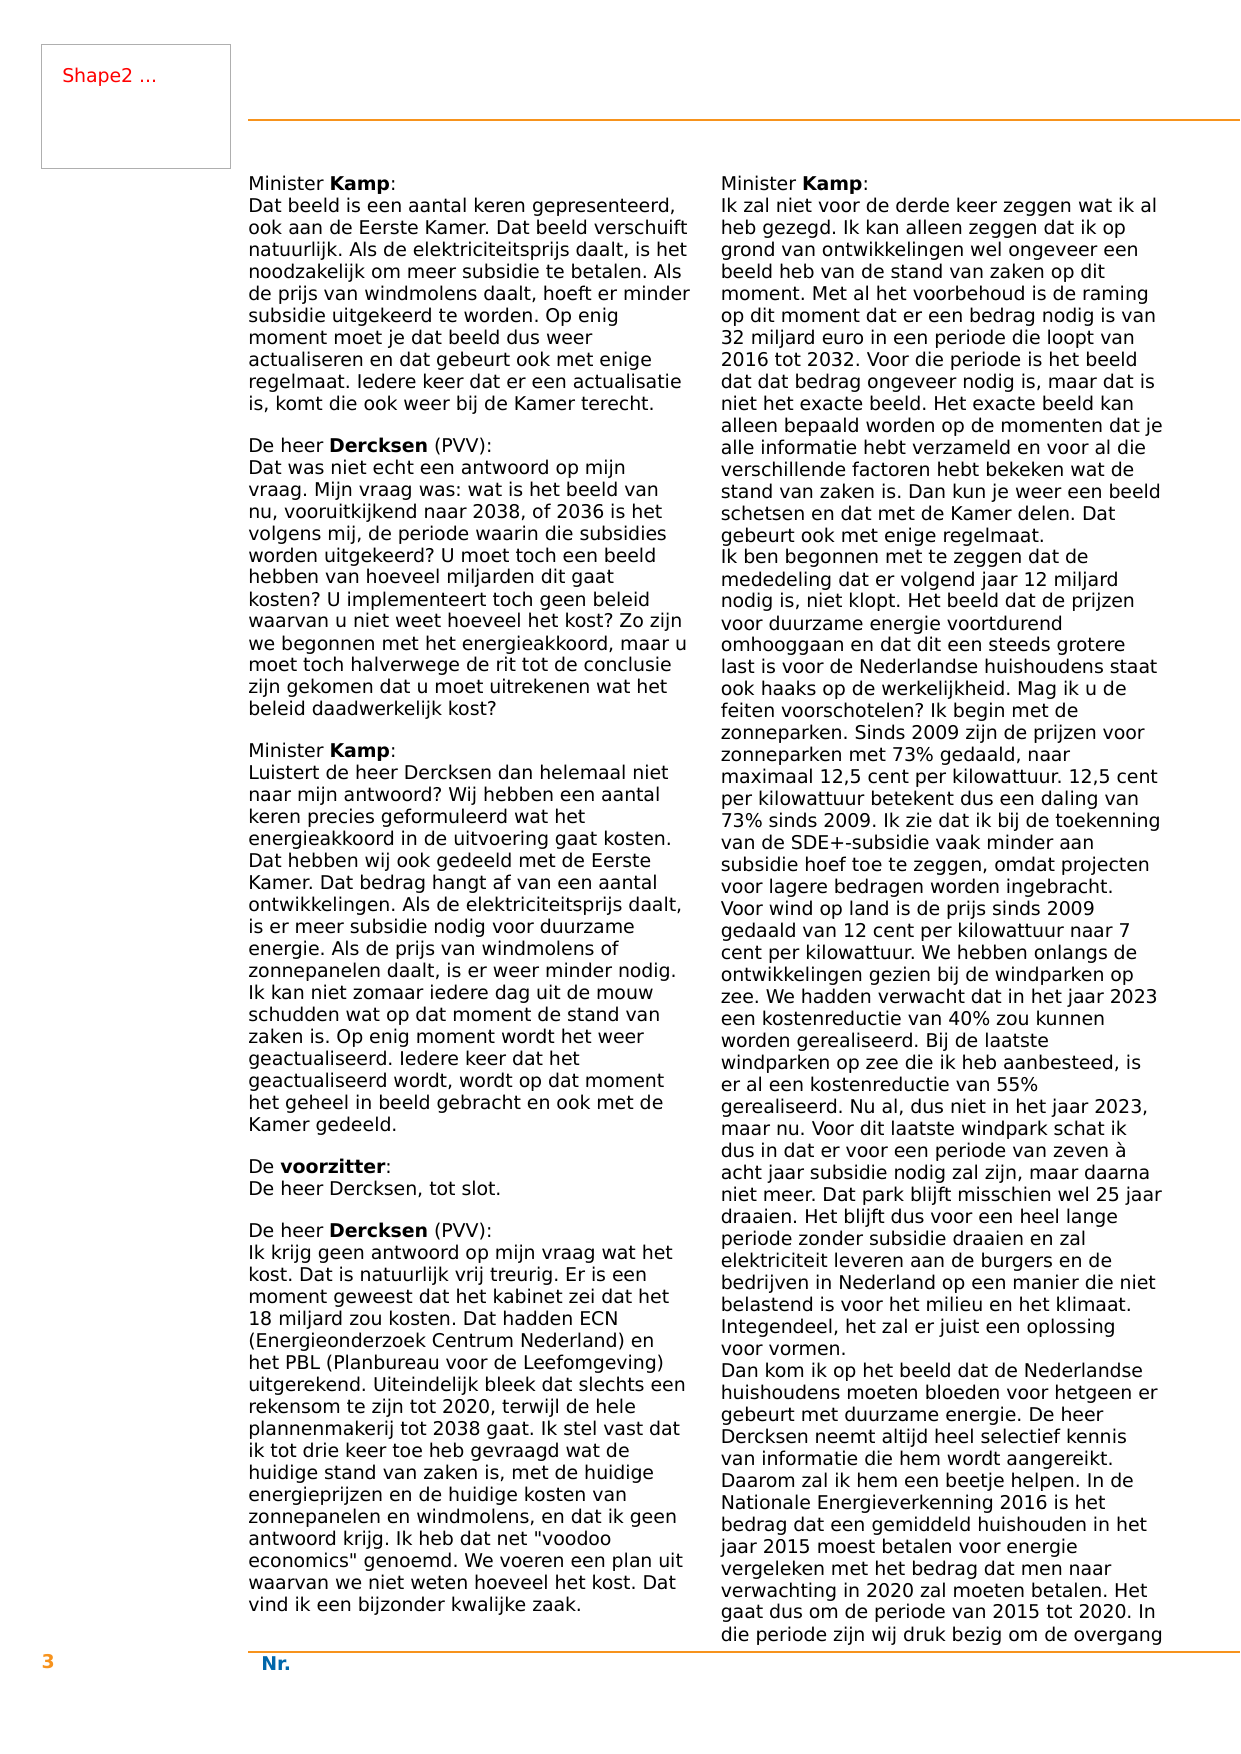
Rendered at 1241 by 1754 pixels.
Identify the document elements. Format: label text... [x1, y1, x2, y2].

text De heer Dercksen (PVV): [248, 1220, 691, 1242]
text Dan kom ik op het beeld dat de Nederlandse huishoudens moeten bloeden voor hetgeen er gebeurt met duurzame energie. De heer Dercksen neemt altijd heel selectief kennis van informatie die hem wordt aangereikt. Daarom zal ik hem een beetje helpen. In de Nationale Energieverkenning 2016 is het bedrag dat een gemiddeld huishouden in het jaar 2015 moest betalen voor energie vergeleken met het bedrag dat men naar verwachting in 2020 zal moeten betalen. Het gaat dus om de periode van 2015 tot 2020. In die periode zijn wij druk bezig om de overgang [721, 1360, 1163, 1645]
text Minister Kamp: [248, 740, 691, 762]
text Minister Kamp: [248, 173, 691, 195]
text Ik zal niet voor de derde keer zeggen wat ik al heb gezegd. Ik kan alleen zeggen dat ik op grond van ontwikkelingen wel ongeveer een beeld heb van de stand van zaken op dit moment. Met al het voorbehoud is de raming op dit moment dat er een bedrag nodig is van 32 miljard euro in een periode die loopt van 2016 tot 2032. Voor die periode is het beeld dat dat bedrag ongeveer nodig is, maar dat is niet het exacte beeld. Het exacte beeld kan alleen bepaald worden op de momenten dat je alle informatie hebt verzameld en voor al die verschillende factoren hebt bekeken wat de stand van zaken is. Dan kun je weer een beeld schetsen en dat met de Kamer delen. Dat gebeurt ook met enige regelmaat. [721, 195, 1163, 546]
text Ik ben begonnen met te zeggen dat de mededeling dat er volgend jaar 12 miljard nodig is, niet klopt. Het beeld dat de prijzen voor duurzame energie voortdurend omhooggaan en dat dit een steeds grotere last is voor de Nederlandse huishoudens staat ook haaks op de werkelijkheid. Mag ik u de feiten voorschotelen? Ik begin met de zonneparken. Sinds 2009 zijn de prijzen voor zonneparken met 73% gedaald, naar maximaal 12,5 cent per kilowattuur. 12,5 cent per kilowattuur betekent dus een daling van 73% sinds 2009. Ik zie dat ik bij de toekenning van de SDE+-subsidie vaak minder aan subsidie hoef toe te zeggen, omdat projecten voor lagere bedragen worden ingebracht. [721, 546, 1163, 898]
text De voorzitter: [248, 1156, 691, 1178]
text Luistert de heer Dercksen dan helemaal niet naar mijn antwoord? Wij hebben een aantal keren precies geformuleerd wat het energieakkoord in de uitvoering gaat kosten. Dat hebben wij ook gedeeld met de Eerste Kamer. Dat bedrag hangt af van een aantal ontwikkelingen. Als de elektriciteitsprijs daalt, is er meer subsidie nodig voor duurzame energie. Als de prijs van windmolens of zonnepanelen daalt, is er weer minder nodig. Ik kan niet zomaar iedere dag uit de mouw schudden wat op dat moment de stand van zaken is. Op enig moment wordt het weer geactualiseerd. Iedere keer dat het geactualiseerd wordt, wordt op dat moment het geheel in beeld gebracht en ook met de Kamer gedeeld. [248, 762, 691, 1136]
text Minister Kamp: [721, 173, 1163, 195]
text Voor wind op land is de prijs sinds 2009 gedaald van 12 cent per kilowattuur naar 7 cent per kilowattuur. We hebben onlangs de ontwikkelingen gezien bij de windparken op zee. We hadden verwacht dat in het jaar 2023 een kostenreductie van 40% zou kunnen worden gerealiseerd. Bij de laatste windparken op zee die ik heb aanbesteed, is er al een kostenreductie van 55% gerealiseerd. Nu al, dus niet in het jaar 2023, maar nu. Voor dit laatste windpark schat ik dus in dat er voor een periode van zeven à acht jaar subsidie nodig zal zijn, maar daarna niet meer. Dat park blijft misschien wel 25 jaar draaien. Het blijft dus voor een heel lange periode zonder subsidie draaien en zal elektriciteit leveren aan de burgers en de bedrijven in Nederland op een manier die niet belastend is voor het milieu en het klimaat. Integendeel, het zal er juist een oplossing voor vormen. [721, 898, 1163, 1360]
text De heer Dercksen (PVV): [248, 434, 691, 457]
text De heer Dercksen, tot slot. [248, 1178, 691, 1200]
text Dat was niet echt een antwoord op mijn vraag. Mijn vraag was: wat is het beeld van nu, vooruitkijkend naar 2038, of 2036 is het volgens mij, de periode waarin die subsidies worden uitgekeerd? U moet toch een beeld hebben van hoeveel miljarden dit gaat kosten? U implementeert toch geen beleid waarvan u niet weet hoeveel het kost? Zo zijn we begonnen met het energieakkoord, maar u moet toch halverwege de rit tot de conclusie zijn gekomen dat u moet uitrekenen wat het beleid daadwerkelijk kost? [248, 457, 691, 720]
text Ik krijg geen antwoord op mijn vraag wat het kost. Dat is natuurlijk vrij treurig. Er is een moment geweest dat het kabinet zei dat het 18 miljard zou kosten. Dat hadden ECN (Energieonderzoek Centrum Nederland) en het PBL (Planbureau voor de Leefomgeving) uitgerekend. Uiteindelijk bleek dat slechts een rekensom te zijn tot 2020, terwijl de hele plannenmakerij tot 2038 gaat. Ik stel vast dat ik tot drie keer toe heb gevraagd wat de huidige stand van zaken is, met de huidige energieprijzen en de huidige kosten van zonnepanelen en windmolens, en dat ik geen antwoord krijg. Ik heb dat net "voodoo economics" genoemd. We voeren een plan uit waarvan we niet weten hoeveel het kost. Dat vind ik een bijzonder kwalijke zaak. [248, 1242, 691, 1616]
text Dat beeld is een aantal keren gepresenteerd, ook aan de Eerste Kamer. Dat beeld verschuift natuurlijk. Als de elektriciteitsprijs daalt, is het noodzakelijk om meer subsidie te betalen. Als de prijs van windmolens daalt, hoeft er minder subsidie uitgekeerd te worden. Op enig moment moet je dat beeld dus weer actualiseren en dat gebeurt ook met enige regelmaat. Iedere keer dat er een actualisatie is, komt die ook weer bij de Kamer terecht. [248, 195, 691, 414]
